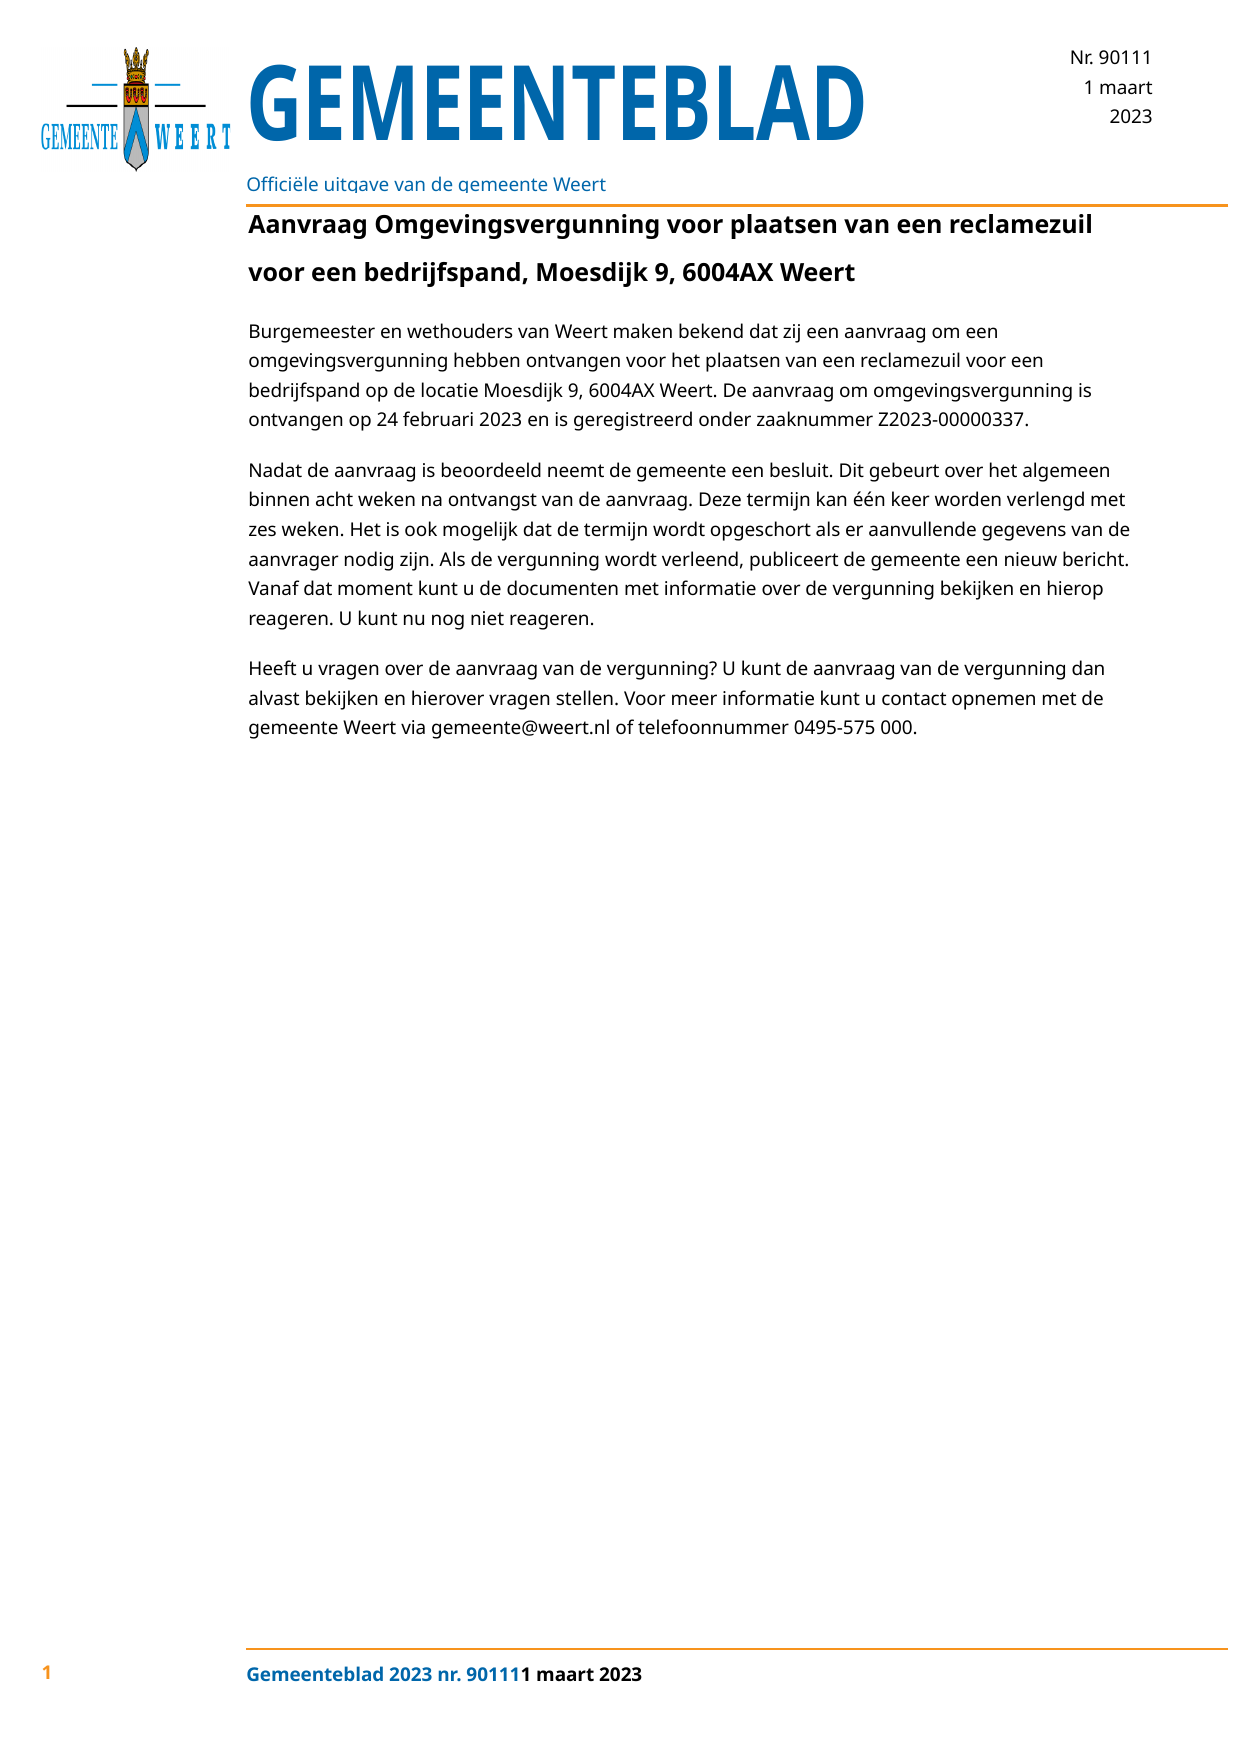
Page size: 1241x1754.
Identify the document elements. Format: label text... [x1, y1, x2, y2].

text Aanvraag Omgevingsvergunning voor plaatsen van een reclamezuil voor een bedrijfspand, Moesdijk 9, 6004AX Weert [248, 207, 1152, 288]
picture [41, 47, 231, 172]
text Heeft u vragen over de aanvraag van de vergunning? U kunt de aanvraag van de vergunning dan alvast bekijken en hierover vragen stellen. Voor meer informatie kunt u contact opnemen met de gemeente Weert via gemeente@weert.nl of telefoonnummer 0495-575 000. [248, 655, 1152, 740]
text Burgemeester en wethouders van Weert maken bekend dat zij een aanvraag om een omgevingsvergunning hebben ontvangen voor het plaatsen van een reclamezuil voor een bedrijfspand op de locatie Moesdijk 9, 6004AX Weert. De aanvraag om omgevingsvergunning is ontvangen op 24 februari 2023 en is geregistreerd onder zaaknummer Z2023-00000337. [248, 318, 1152, 432]
text Nadat de aanvraag is beoordeeld neemt de gemeente een besluit. Dit gebeurt over het algemeen binnen acht weken na ontvangst van de aanvraag. Deze termijn kan één keer worden verlengd met zes weken. Het is ook mogelijk dat de termijn wordt opgeschort als er aanvullende gegevens van de aanvrager nodig zijn. Als de vergunning wordt verleend, publiceert de gemeente een nieuw bericht. Vanaf dat moment kunt u de documenten met informatie over de vergunning bekijken en hierop reageren. U kunt nu nog niet reageren. [248, 457, 1152, 631]
